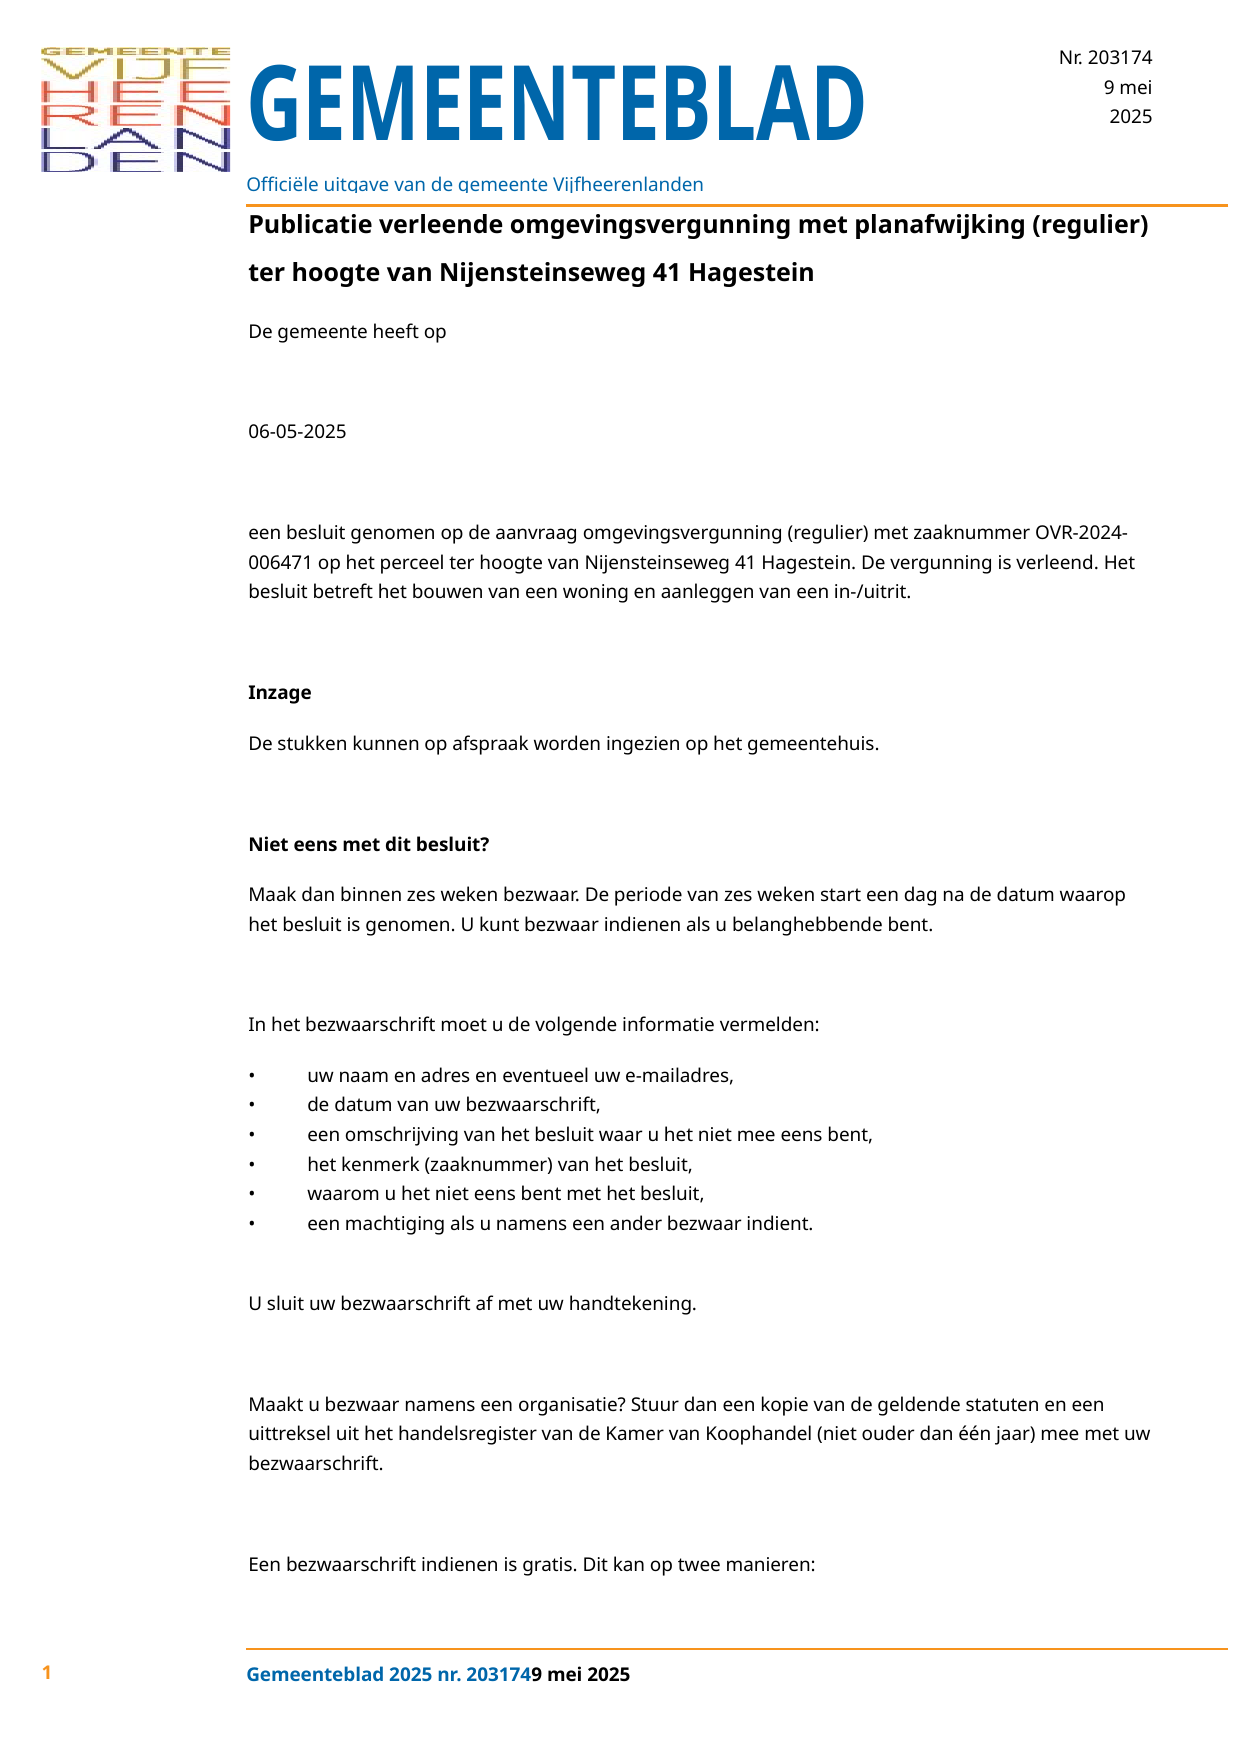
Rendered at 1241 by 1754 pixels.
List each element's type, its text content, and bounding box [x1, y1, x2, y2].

text Inzage [248, 679, 1152, 705]
list waarom u het niet eens bent met het besluit, [248, 1180, 1152, 1206]
list een omschrijving van het besluit waar u het niet mee eens bent, [248, 1121, 1152, 1147]
text een besluit genomen op de aanvraag omgevingsvergunning (regulier) met zaaknummer OVR-2024-006471 op het perceel ter hoogte van Nijensteinseweg 41 Hagestein. De vergunning is verleend. Het besluit betreft het bouwen van een woning en aanleggen van een in-/uitrit. [248, 519, 1152, 604]
list een machtiging als u namens een ander bezwaar indient. [248, 1210, 1152, 1236]
text De stukken kunnen op afspraak worden ingezien op het gemeentehuis. [248, 730, 1152, 756]
text De gemeente heeft op [248, 318, 1152, 344]
text Niet eens met dit besluit? [248, 831, 1152, 857]
list het kenmerk (zaaknummer) van het besluit, [248, 1151, 1152, 1177]
text Maak dan binnen zes weken bezwaar. De periode van zes weken start een dag na de datum waarop het besluit is genomen. U kunt bezwaar indienen als u belanghebbende bent. [248, 881, 1152, 937]
text 06-05-2025 [248, 419, 1152, 444]
text Publicatie verleende omgevingsvergunning met planafwijking (regulier) ter hoogte van Nijensteinseweg 41 Hagestein [248, 207, 1152, 288]
text Een bezwaarschrift indienen is gratis. Dit kan op twee manieren: [248, 1551, 1152, 1577]
text In het bezwaarschrift moet u de volgende informatie vermelden: [248, 1012, 1152, 1037]
text Maakt u bezwaar namens een organisatie? Stuur dan een kopie van de geldende statuten en een uittreksel uit het handelsregister van de Kamer van Koophandel (niet ouder dan één jaar) mee met uw bezwaarschrift. [248, 1391, 1152, 1476]
text U sluit uw bezwaarschrift af met uw handtekening. [248, 1290, 1152, 1316]
list de datum van uw bezwaarschrift, [248, 1092, 1152, 1117]
list uw naam en adres en eventueel uw e-mailadres, [248, 1062, 1152, 1088]
picture [41, 47, 231, 172]
